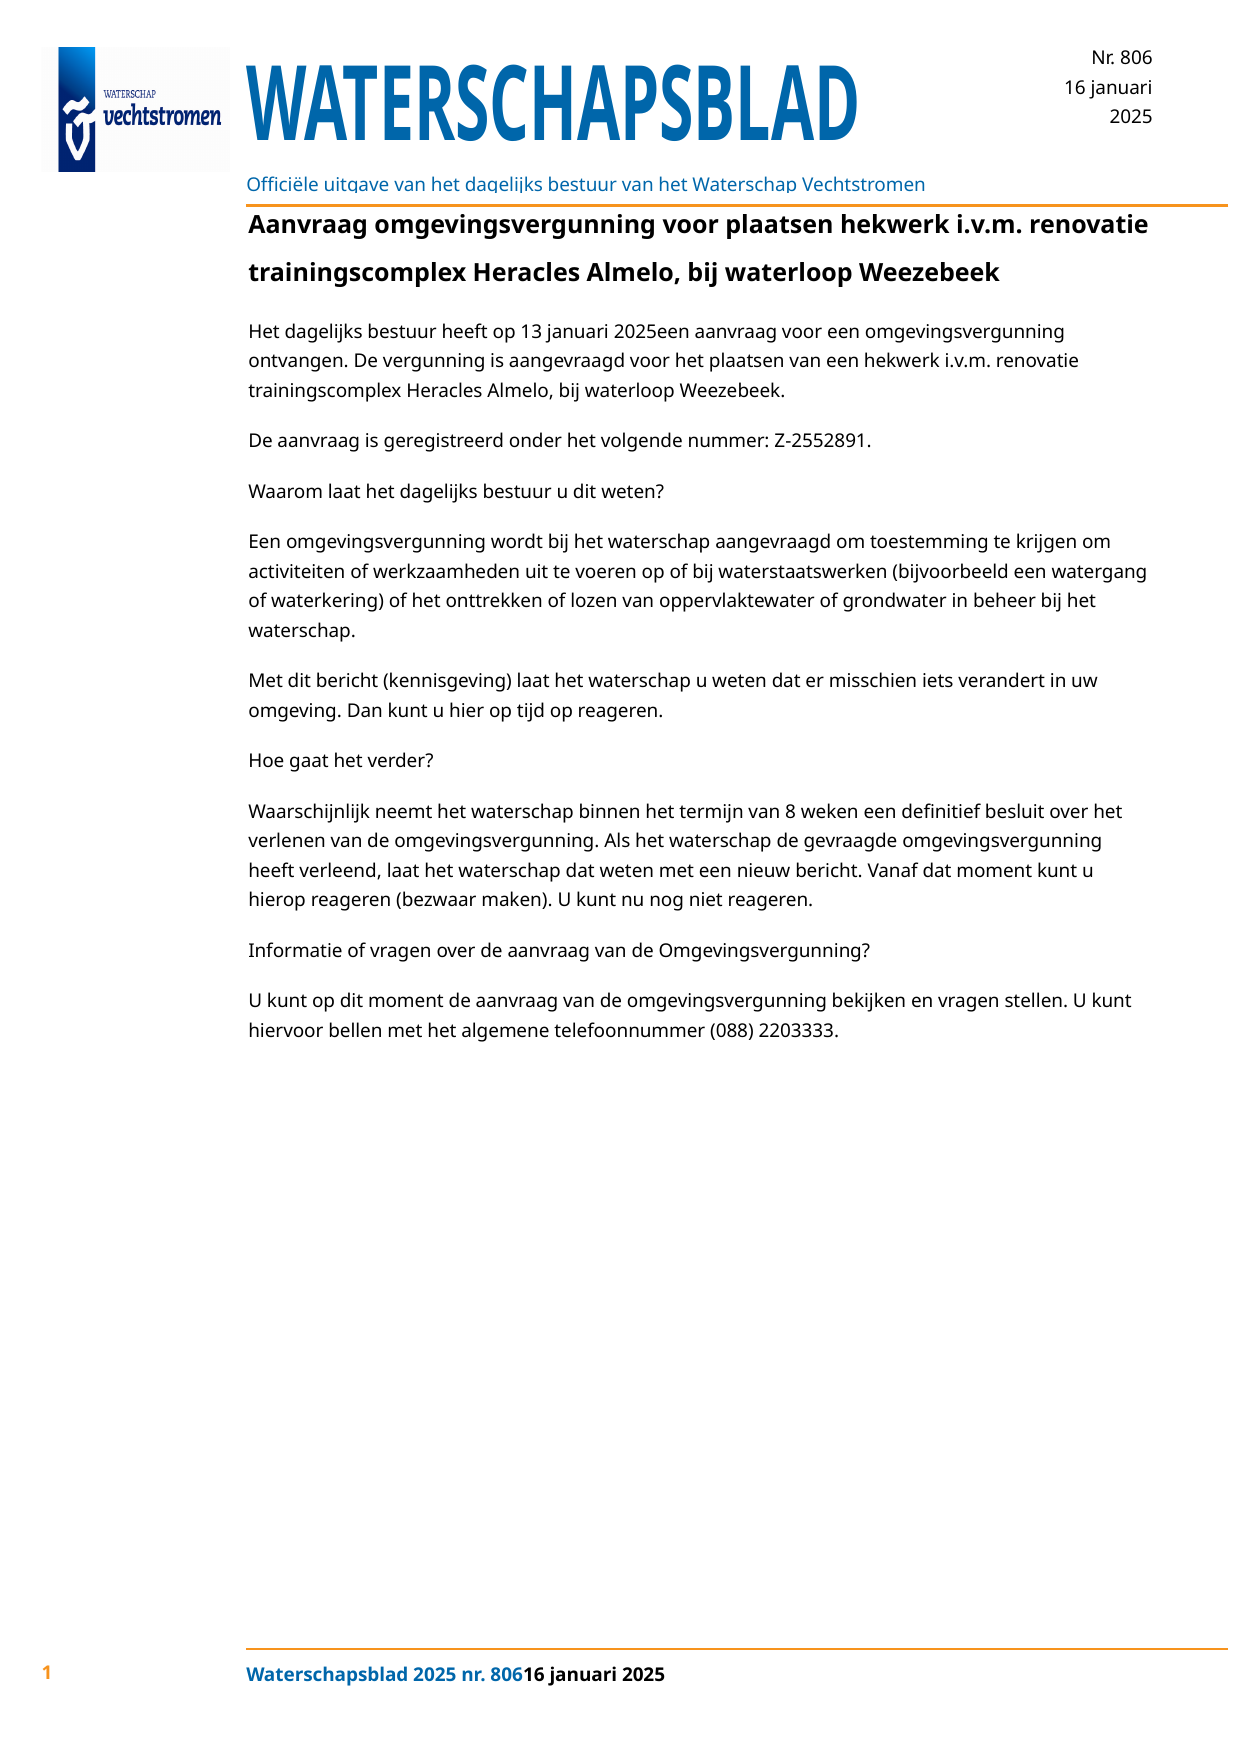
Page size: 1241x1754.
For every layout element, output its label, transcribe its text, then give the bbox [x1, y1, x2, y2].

text Een omgevingsvergunning wordt bij het waterschap aangevraagd om toestemming te krijgen om activiteiten of werkzaamheden uit te voeren op of bij waterstaatswerken (bijvoorbeeld een watergang of waterkering) of het onttrekken of lozen van oppervlaktewater of grondwater in beheer bij het waterschap. [248, 528, 1152, 643]
text Het dagelijks bestuur heeft op 13 januari 2025een aanvraag voor een omgevingsvergunning ontvangen. De vergunning is aangevraagd voor het plaatsen van een hekwerk i.v.m. renovatie trainingscomplex Heracles Almelo, bij waterloop Weezebeek. [248, 318, 1152, 403]
text Hoe gaat het verder? [248, 747, 1152, 773]
text Informatie of vragen over de aanvraag van de Omgevingsvergunning? [248, 937, 1152, 963]
text Aanvraag omgevingsvergunning voor plaatsen hekwerk i.v.m. renovatie trainingscomplex Heracles Almelo, bij waterloop Weezebeek [248, 207, 1152, 288]
text Met dit bericht (kennisgeving) laat het waterschap u weten dat er misschien iets verandert in uw omgeving. Dan kunt u hier op tijd op reageren. [248, 667, 1152, 723]
text U kunt op dit moment de aanvraag van de omgevingsvergunning bekijken en vragen stellen. U kunt hiervoor bellen met het algemene telefoonnummer (088) 2203333. [248, 987, 1152, 1043]
picture [41, 47, 231, 172]
text Waarschijnlijk neemt het waterschap binnen het termijn van 8 weken een definitief besluit over het verlenen van de omgevingsvergunning. Als het waterschap de gevraagde omgevingsvergunning heeft verleend, laat het waterschap dat weten met een nieuw bericht. Vanaf dat moment kunt u hierop reageren (bezwaar maken). U kunt nu nog niet reageren. [248, 798, 1152, 912]
text De aanvraag is geregistreerd onder het volgende nummer: Z-2552891. [248, 427, 1152, 453]
text Waarom laat het dagelijks bestuur u dit weten? [248, 478, 1152, 504]
